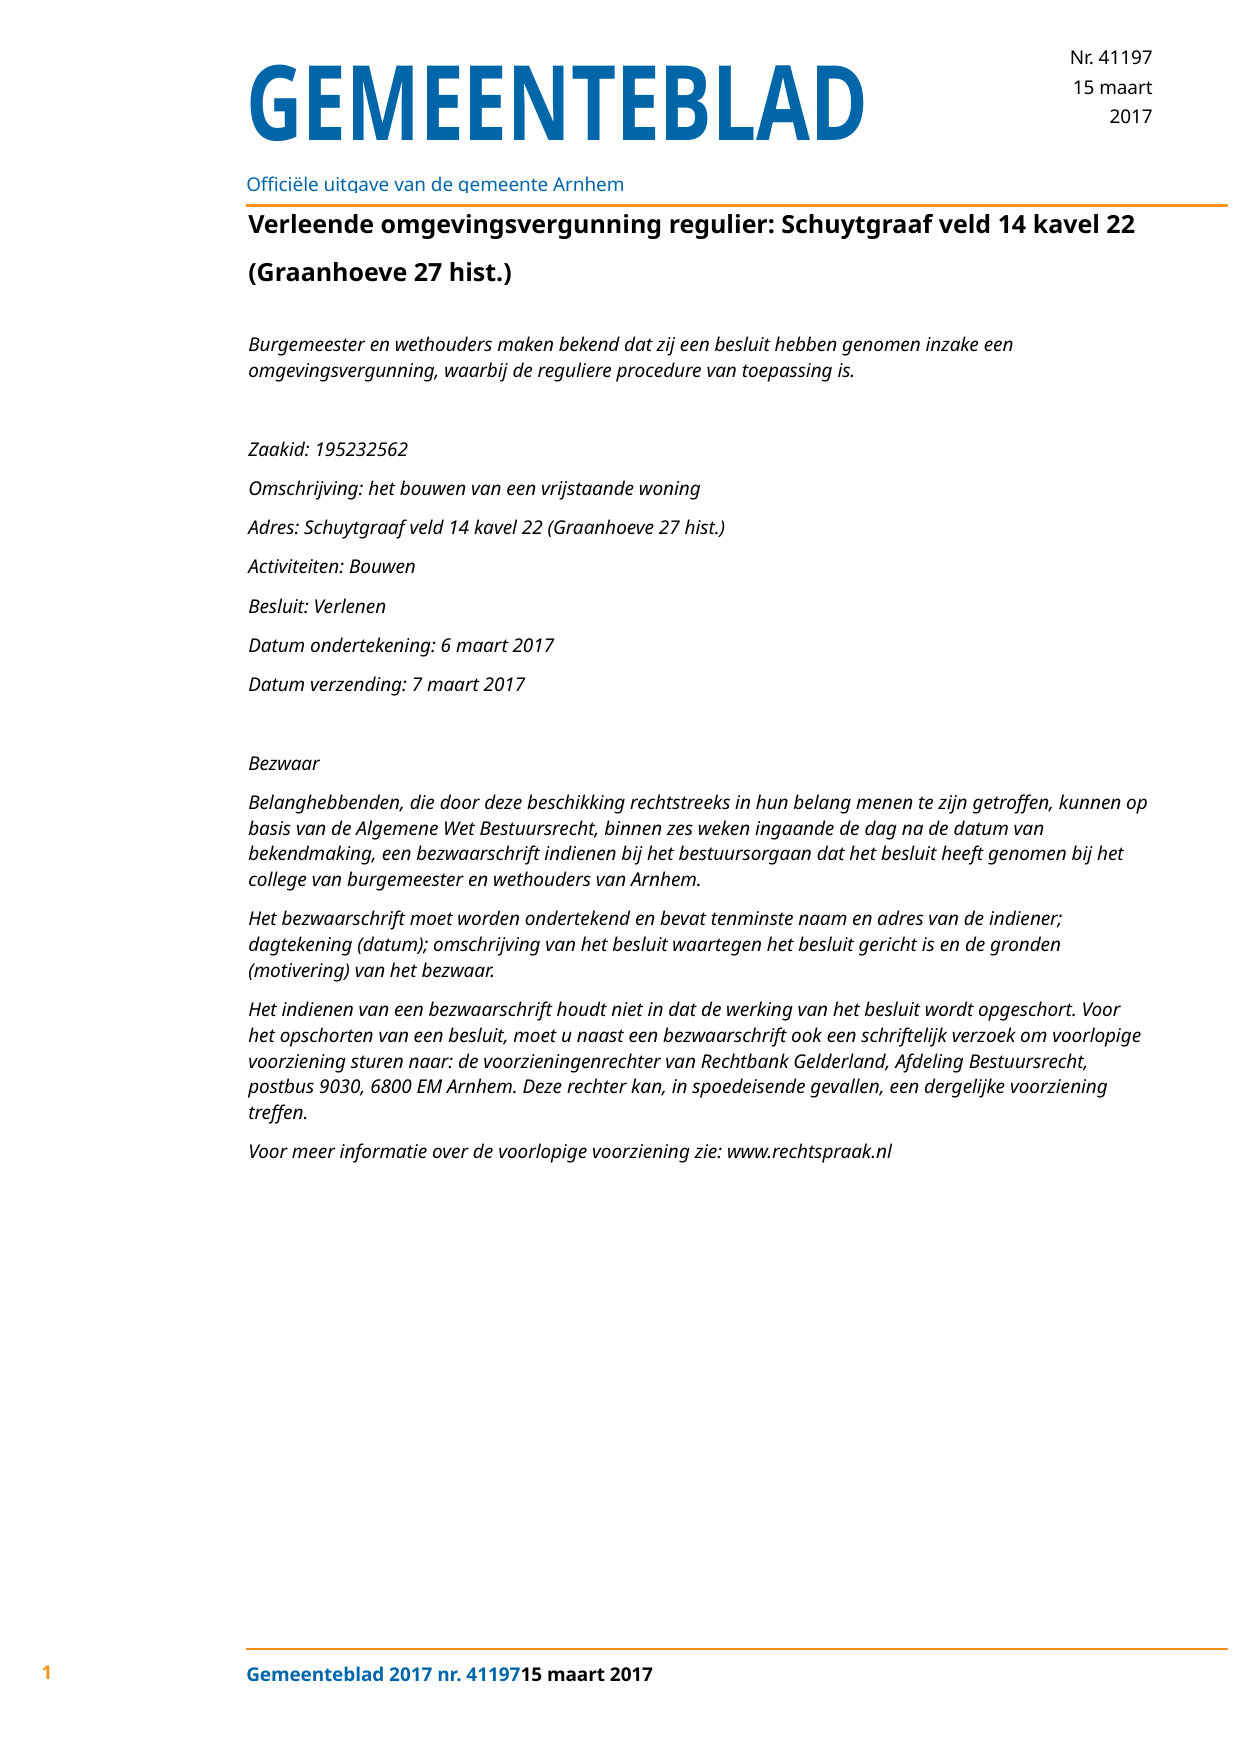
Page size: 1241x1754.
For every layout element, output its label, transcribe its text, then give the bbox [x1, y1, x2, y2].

text Activiteiten: Bouwen [248, 553, 1152, 579]
text Het bezwaarschrift moet worden ondertekend en bevat tenminste naam en adres van de indiener; dagtekening (datum); omschrijving van het besluit waartegen het besluit gericht is en de gronden (motivering) van het bezwaar. [248, 906, 1152, 983]
text Belanghebbenden, die door deze beschikking rechtstreeks in hun belang menen te zijn getroffen, kunnen op basis van de Algemene Wet Bestuursrecht, binnen zes weken ingaande de dag na de datum van bekendmaking, een bezwaarschrift indienen bij het bestuursorgaan dat het besluit heeft genomen bij het college van burgemeester en wethouders van Arnhem. [248, 789, 1152, 892]
text Verleende omgevingsvergunning regulier: Schuytgraaf veld 14 kavel 22 (Graanhoeve 27 hist.) [248, 207, 1152, 288]
text Het indienen van een bezwaarschrift houdt niet in dat de werking van het besluit wordt opgeschort. Voor het opschorten van een besluit, moet u naast een bezwaarschrift ook een schriftelijk verzoek om voorlopige voorziening sturen naar: de voorzieningenrechter van Rechtbank Gelderland, Afdeling Bestuursrecht, postbus 9030, 6800 EM Arnhem. Deze rechter kan, in spoedeisende gevallen, een dergelijke voorziening treffen. [248, 996, 1152, 1125]
text Besluit: Verlenen [248, 593, 1152, 618]
picture [41, 47, 231, 172]
text Datum ondertekening: 6 maart 2017 [248, 632, 1152, 658]
text Omschrijving: het bouwen van een vrijstaande woning [248, 475, 1152, 501]
text Datum verzending: 7 maart 2017 [248, 671, 1152, 697]
text Voor meer informatie over de voorlopige voorziening zie: www.rechtspraak.nl [248, 1138, 1152, 1164]
text Zaakid: 195232562 [248, 436, 1152, 461]
text Bezwaar [248, 750, 1152, 776]
text Burgemeester en wethouders maken bekend dat zij een besluit hebben genomen inzake een omgevingsvergunning, waarbij de reguliere procedure van toepassing is. [248, 331, 1152, 383]
text Adres: Schuytgraaf veld 14 kavel 22 (Graanhoeve 27 hist.) [248, 514, 1152, 540]
